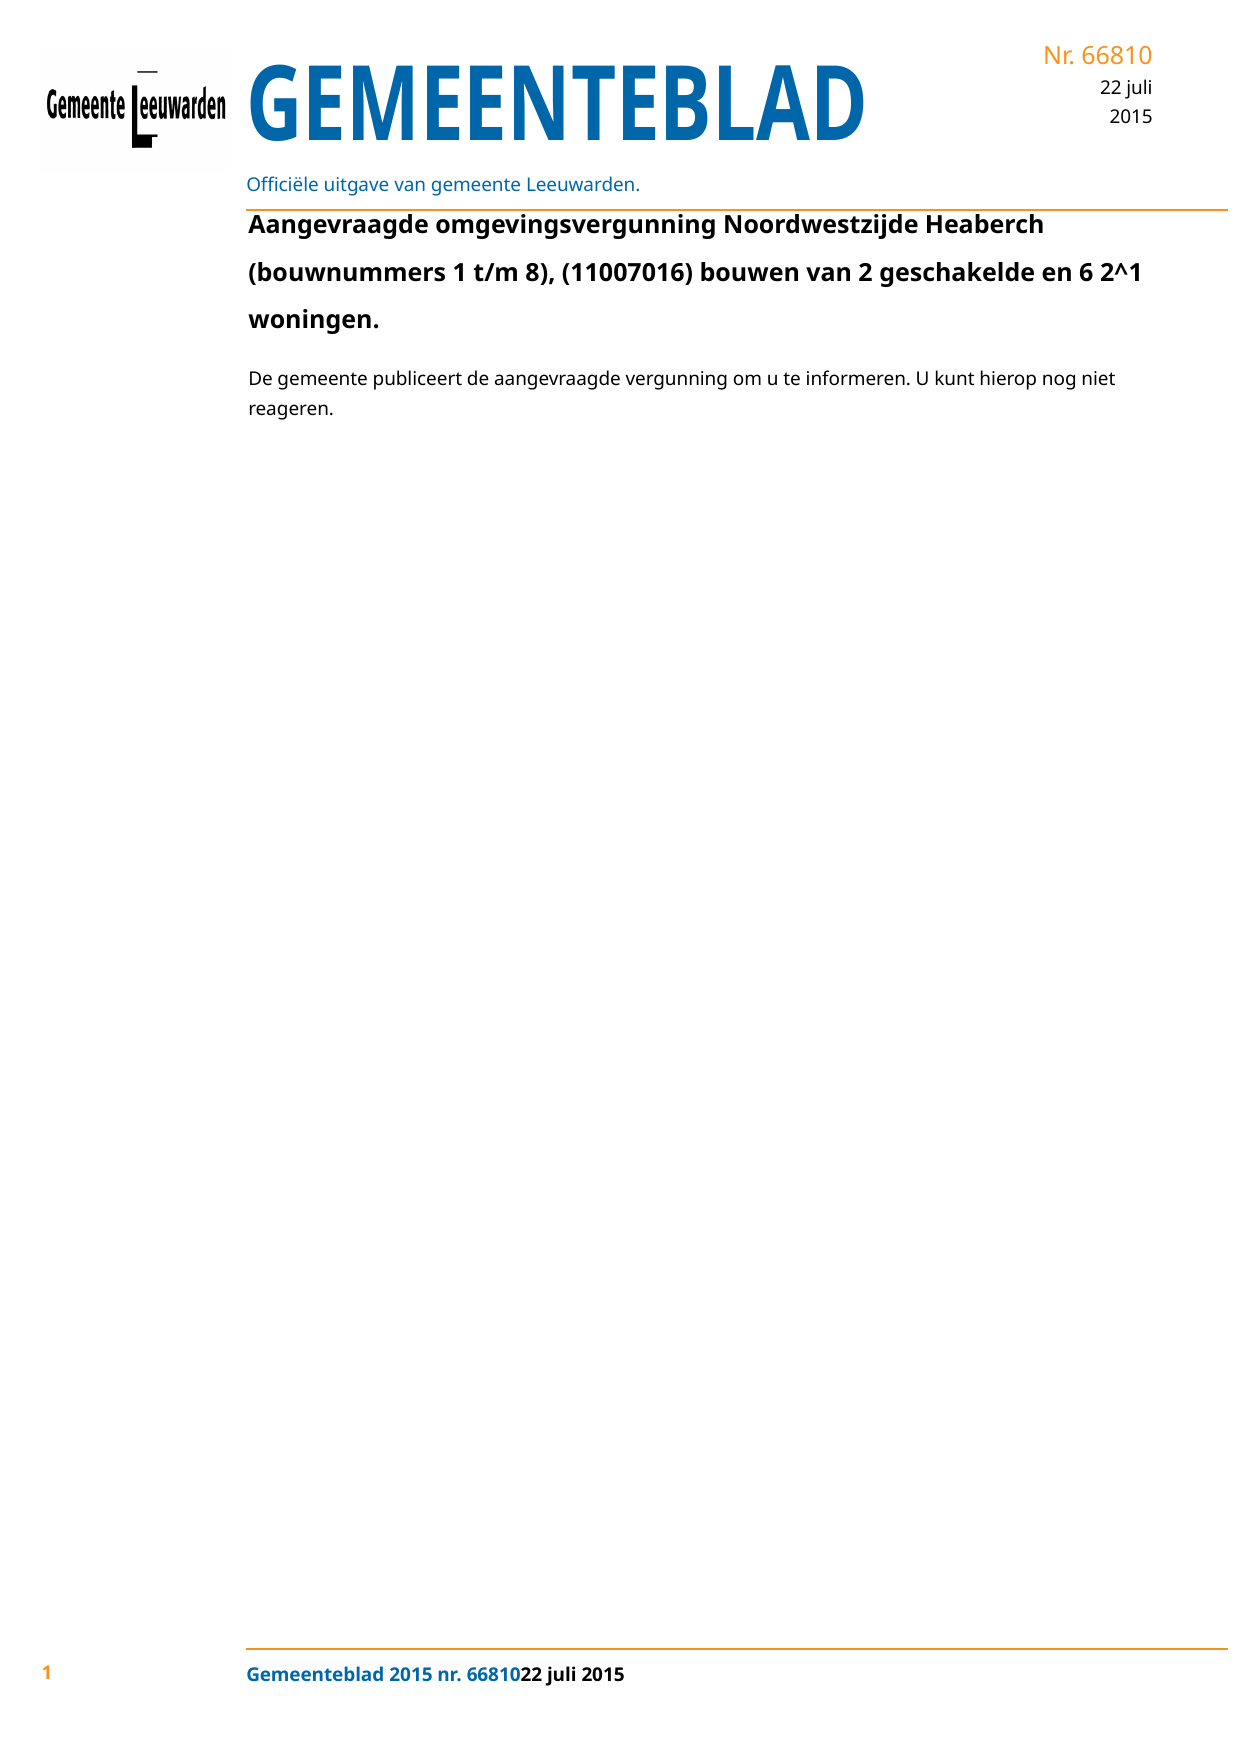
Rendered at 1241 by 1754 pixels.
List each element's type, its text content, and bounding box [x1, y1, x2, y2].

text De gemeente publiceert de aangevraagde vergunning om u te informeren. U kunt hierop nog niet reageren. [248, 366, 1152, 421]
picture [41, 47, 231, 172]
text Aangevraagde omgevingsvergunning Noordwestzijde Heaberch (bouwnummers 1 t/m 8), (11007016) bouwen van 2 geschakelde en 6 2^1 woningen. [248, 211, 1152, 336]
